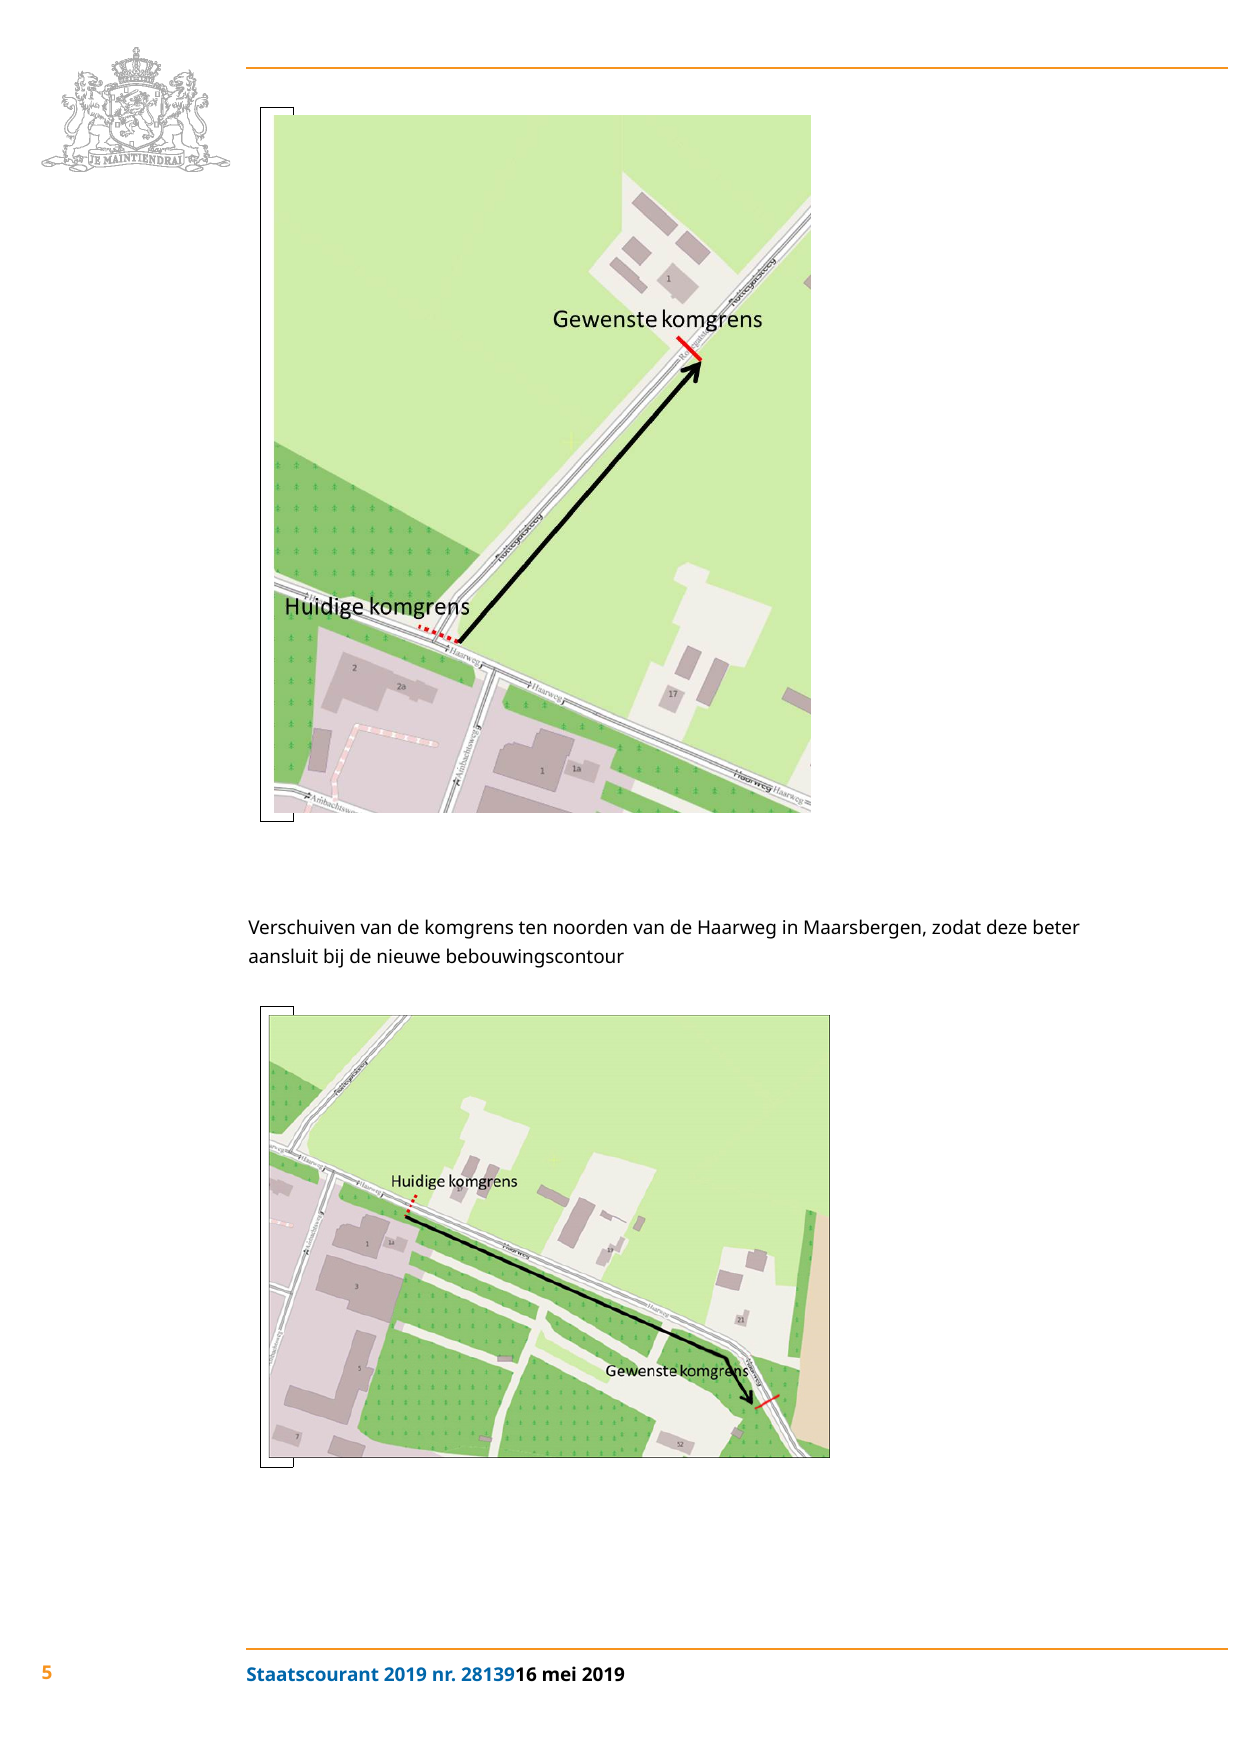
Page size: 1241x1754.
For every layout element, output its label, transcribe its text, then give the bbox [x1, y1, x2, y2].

text Verschuiven van de komgrens ten noorden van de Haarweg in Maarsbergen, zodat deze beter aansluit bij de nieuwe bebouwingscontour [248, 914, 1152, 969]
picture [268, 115, 811, 813]
picture [268, 1015, 830, 1458]
picture [41, 47, 231, 172]
